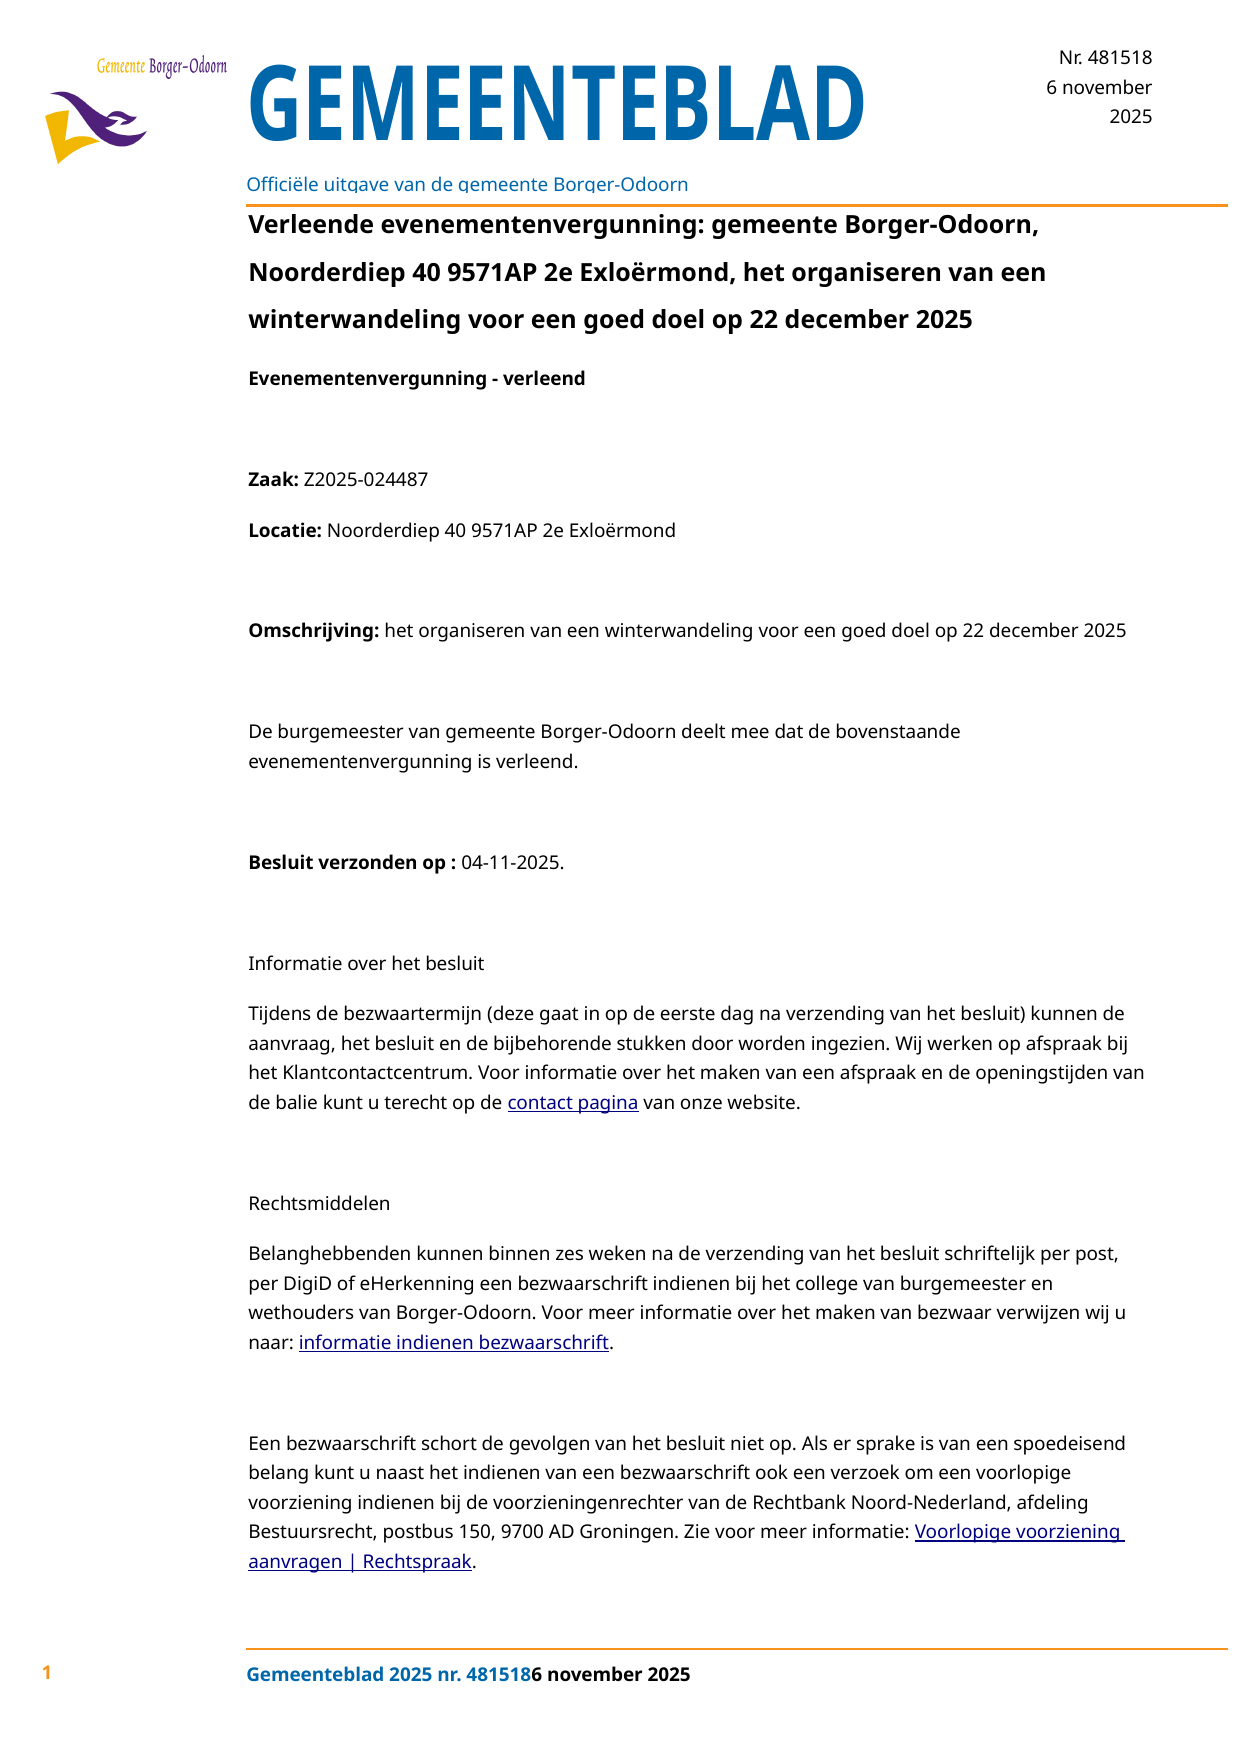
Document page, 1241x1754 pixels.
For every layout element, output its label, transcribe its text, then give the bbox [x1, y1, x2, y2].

text De burgemeester van gemeente Borger-Odoorn deelt mee dat de bovenstaande evenementenvergunning is verleend. [248, 718, 1152, 774]
text Belanghebbenden kunnen binnen zes weken na de verzending van het besluit schriftelijk per post, per DigiD of eHerkenning een bezwaarschrift indienen bij het college van burgemeester en wethouders van Borger-Odoorn. Voor meer informatie over het maken van bezwaar verwijzen wij u naar: informatie indienen bezwaarschrift. [248, 1240, 1152, 1354]
text Evenementenvergunning - verleend [248, 366, 1152, 391]
text Verleende evenementenvergunning: gemeente Borger-Odoorn, Noorderdiep 40 9571AP 2e Exloërmond, het organiseren van een winterwandeling voor een goed doel op 22 december 2025 [248, 207, 1152, 336]
text Locatie: Noorderdiep 40 9571AP 2e Exloërmond [248, 517, 1152, 542]
text Zaak: Z2025-024487 [248, 466, 1152, 492]
text Tijdens de bezwaartermijn (deze gaat in op de eerste dag na verzending van het besluit) kunnen de aanvraag, het besluit en de bijbehorende stukken door worden ingezien. Wij werken op afspraak bij het Klantcontactcentrum. Voor informatie over het maken van een afspraak en de openingstijden van de balie kunt u terecht op de contact pagina van onze website. [248, 1000, 1152, 1114]
text Omschrijving: het organiseren van een winterwandeling voor een goed doel op 22 december 2025 [248, 618, 1152, 643]
text Besluit verzonden op : 04-11-2025. [248, 849, 1152, 874]
text Informatie over het besluit [248, 950, 1152, 975]
text Een bezwaarschrift schort de gevolgen van het besluit niet op. Als er sprake is van een spoedeisend belang kunt u naast het indienen van een bezwaarschrift ook een verzoek om een voorlopige voorziening indienen bij de voorzieningenrechter van de Rechtbank Noord-Nederland, afdeling Bestuursrecht, postbus 150, 9700 AD Groningen. Zie voor meer informatie: Voorlopige voorziening aanvragen | Rechtspraak. [248, 1430, 1152, 1574]
text Rechtsmiddelen [248, 1190, 1152, 1215]
picture [41, 47, 231, 172]
